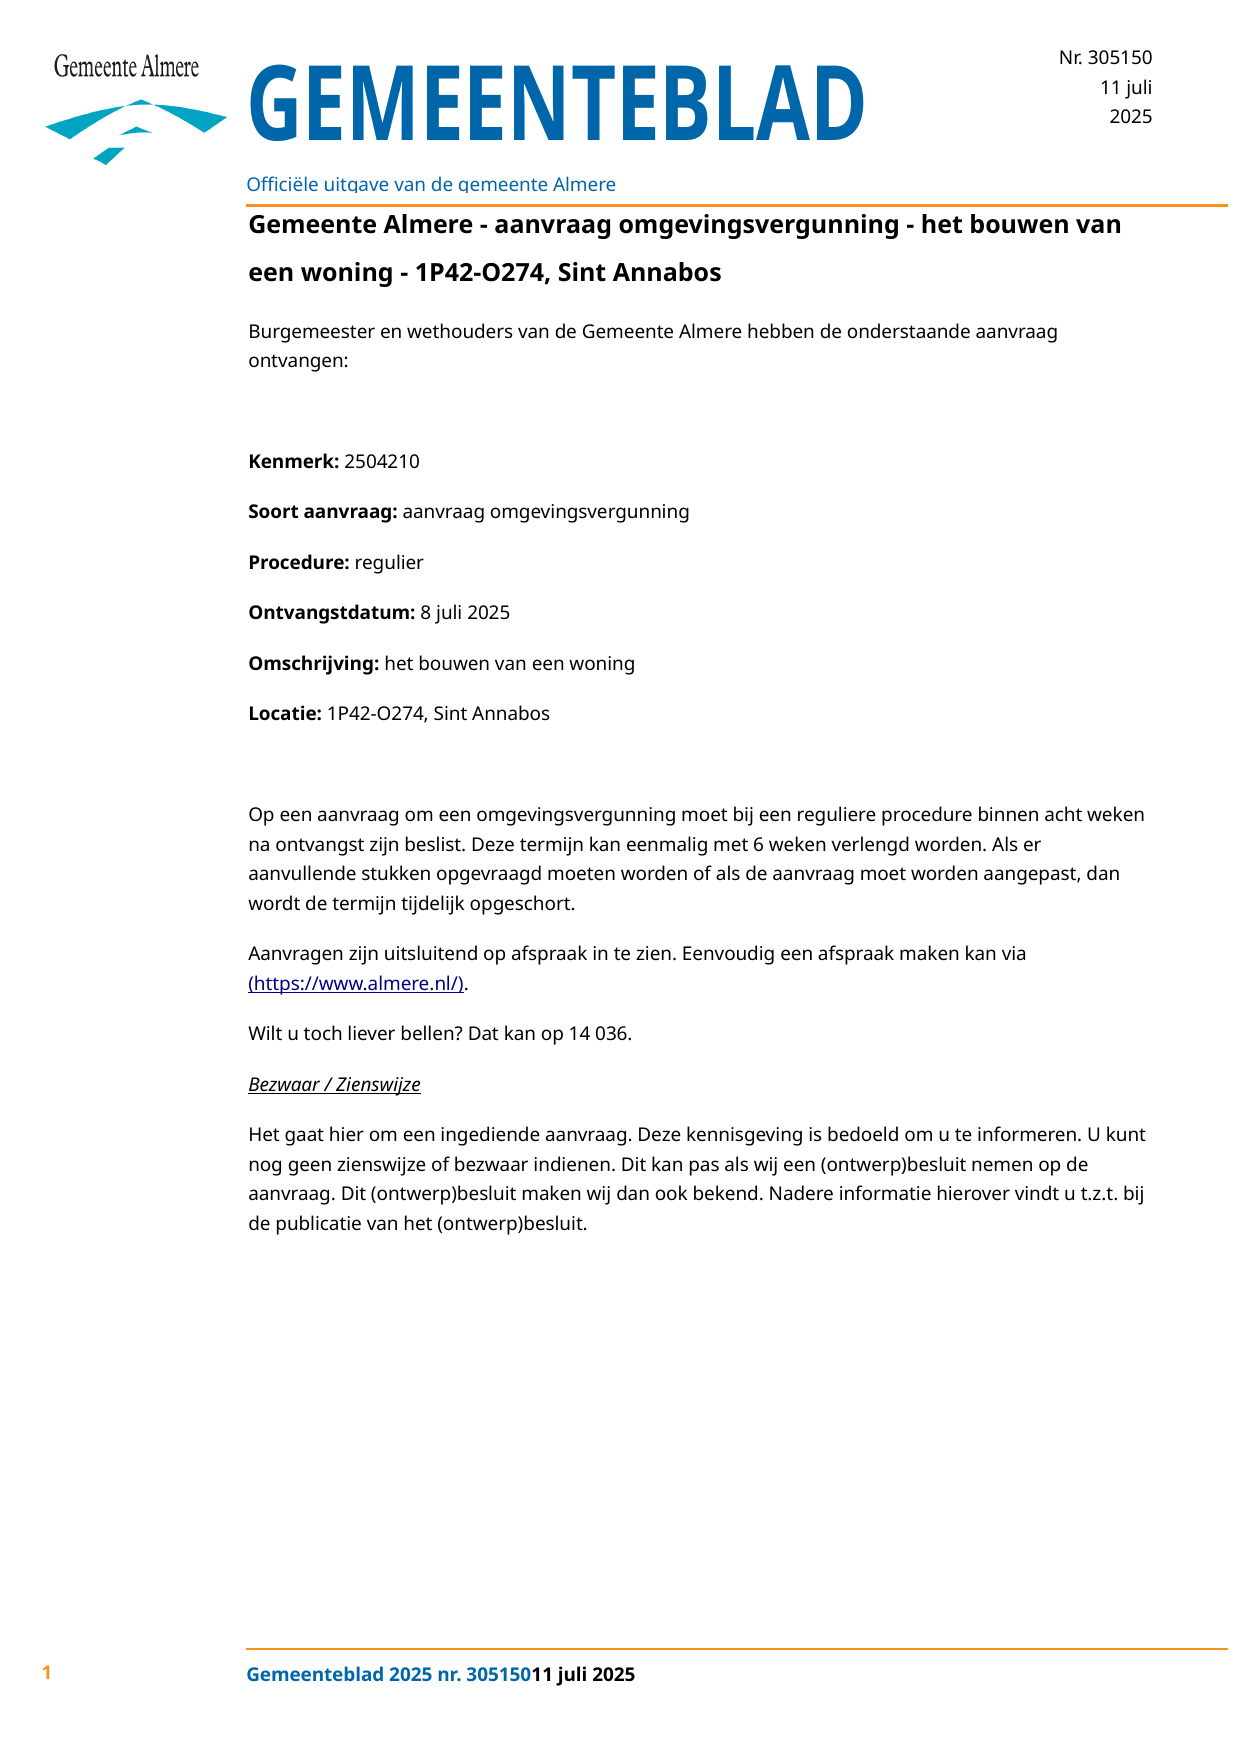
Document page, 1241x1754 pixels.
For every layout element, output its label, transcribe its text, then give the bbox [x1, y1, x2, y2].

text Burgemeester en wethouders van de Gemeente Almere hebben de onderstaande aanvraag ontvangen: [248, 318, 1152, 373]
text Gemeente Almere - aanvraag omgevingsvergunning - het bouwen van een woning - 1P42-O274, Sint Annabos [248, 207, 1152, 288]
text Wilt u toch liever bellen? Dat kan op 14 036. [248, 1020, 1152, 1046]
text Omschrijving: het bouwen van een woning [248, 650, 1152, 676]
text Ontvangstdatum: 8 juli 2025 [248, 599, 1152, 625]
text Aanvragen zijn uitsluitend op afspraak in te zien. Eenvoudig een afspraak maken kan via (https://www.almere.nl/). [248, 940, 1152, 996]
text Bezwaar / Zienswijze [248, 1071, 1152, 1097]
text Procedure: regulier [248, 549, 1152, 575]
text Op een aanvraag om een omgevingsvergunning moet bij een reguliere procedure binnen acht weken na ontvangst zijn beslist. Deze termijn kan eenmalig met 6 weken verlengd worden. Als er aanvullende stukken opgevraagd moeten worden of als de aanvraag moet worden aangepast, dan wordt de termijn tijdelijk opgeschort. [248, 801, 1152, 916]
text Kenmerk: 2504210 [248, 448, 1152, 474]
text Soort aanvraag: aanvraag omgevingsvergunning [248, 499, 1152, 524]
text Het gaat hier om een ingediende aanvraag. Deze kennisgeving is bedoeld om u te informeren. U kunt nog geen zienswijze of bezwaar indienen. Dit kan pas als wij een (ontwerp)besluit nemen op de aanvraag. Dit (ontwerp)besluit maken wij dan ook bekend. Nadere informatie hierover vindt u t.z.t. bij de publicatie van het (ontwerp)besluit. [248, 1121, 1152, 1236]
text Locatie: 1P42-O274, Sint Annabos [248, 700, 1152, 726]
picture [41, 47, 231, 172]
